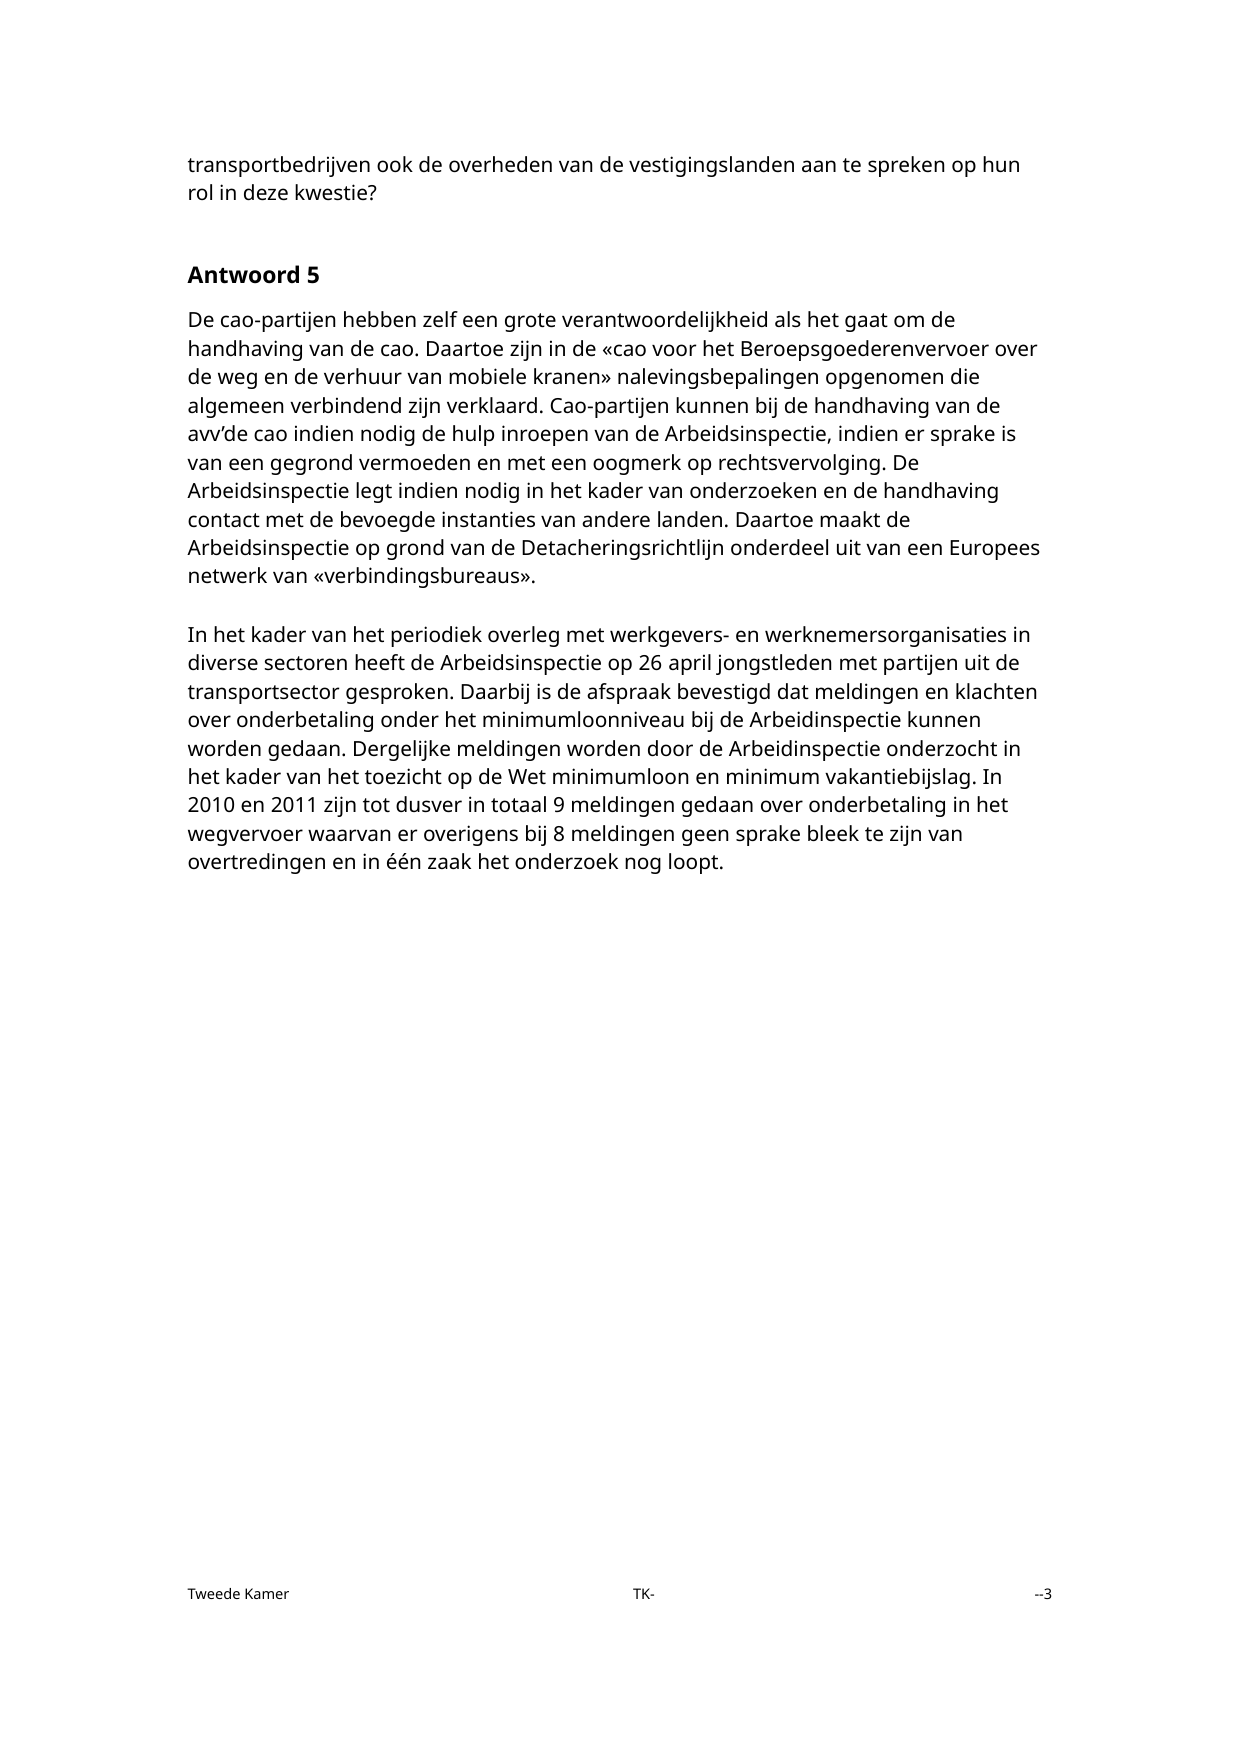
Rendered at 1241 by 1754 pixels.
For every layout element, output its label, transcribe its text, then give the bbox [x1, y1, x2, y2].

text De cao-partijen hebben zelf een grote verantwoordelijkheid als het gaat om de handhaving van de cao. Daartoe zijn in de «cao voor het Beroepsgoederenvervoer over de weg en de verhuur van mobiele kranen» nalevingsbepalingen opgenomen die algemeen verbindend zijn verklaard. Cao-partijen kunnen bij de handhaving van de avv’de cao indien nodig de hulp inroepen van de Arbeidsinspectie, indien er sprake is van een gegrond vermoeden en met een oogmerk op rechtsvervolging. De Arbeidsinspectie legt indien nodig in het kader van onderzoeken en de handhaving contact met de bevoegde instanties van andere landen. Daartoe maakt de Arbeidsinspectie op grond van de Detacheringsrichtlijn onderdeel uit van een Europees netwerk van «verbindingsbureaus». [187, 306, 1053, 590]
text transportbedrijven ook de overheden van de vestigingslanden aan te spreken op hun rol in deze kwestie? [187, 150, 1053, 207]
text In het kader van het periodiek overleg met werkgevers- en werknemersorganisaties in diverse sectoren heeft de Arbeidsinspectie op 26 april jongstleden met partijen uit de transportsector gesproken. Daarbij is de afspraak bevestigd dat meldingen en klachten over onderbetaling onder het minimumloonniveau bij de Arbeidinspectie kunnen worden gedaan. Dergelijke meldingen worden door de Arbeidinspectie onderzocht in het kader van het toezicht op de Wet minimumloon en minimum vakantiebijslag. In 2010 en 2011 zijn tot dusver in totaal 9 meldingen gedaan over onderbetaling in het wegvervoer waarvan er overigens bij 8 meldingen geen sprake bleek te zijn van overtredingen en in één zaak het onderzoek nog loopt. [187, 620, 1053, 876]
subtitle Antwoord 5 [187, 259, 1053, 291]
